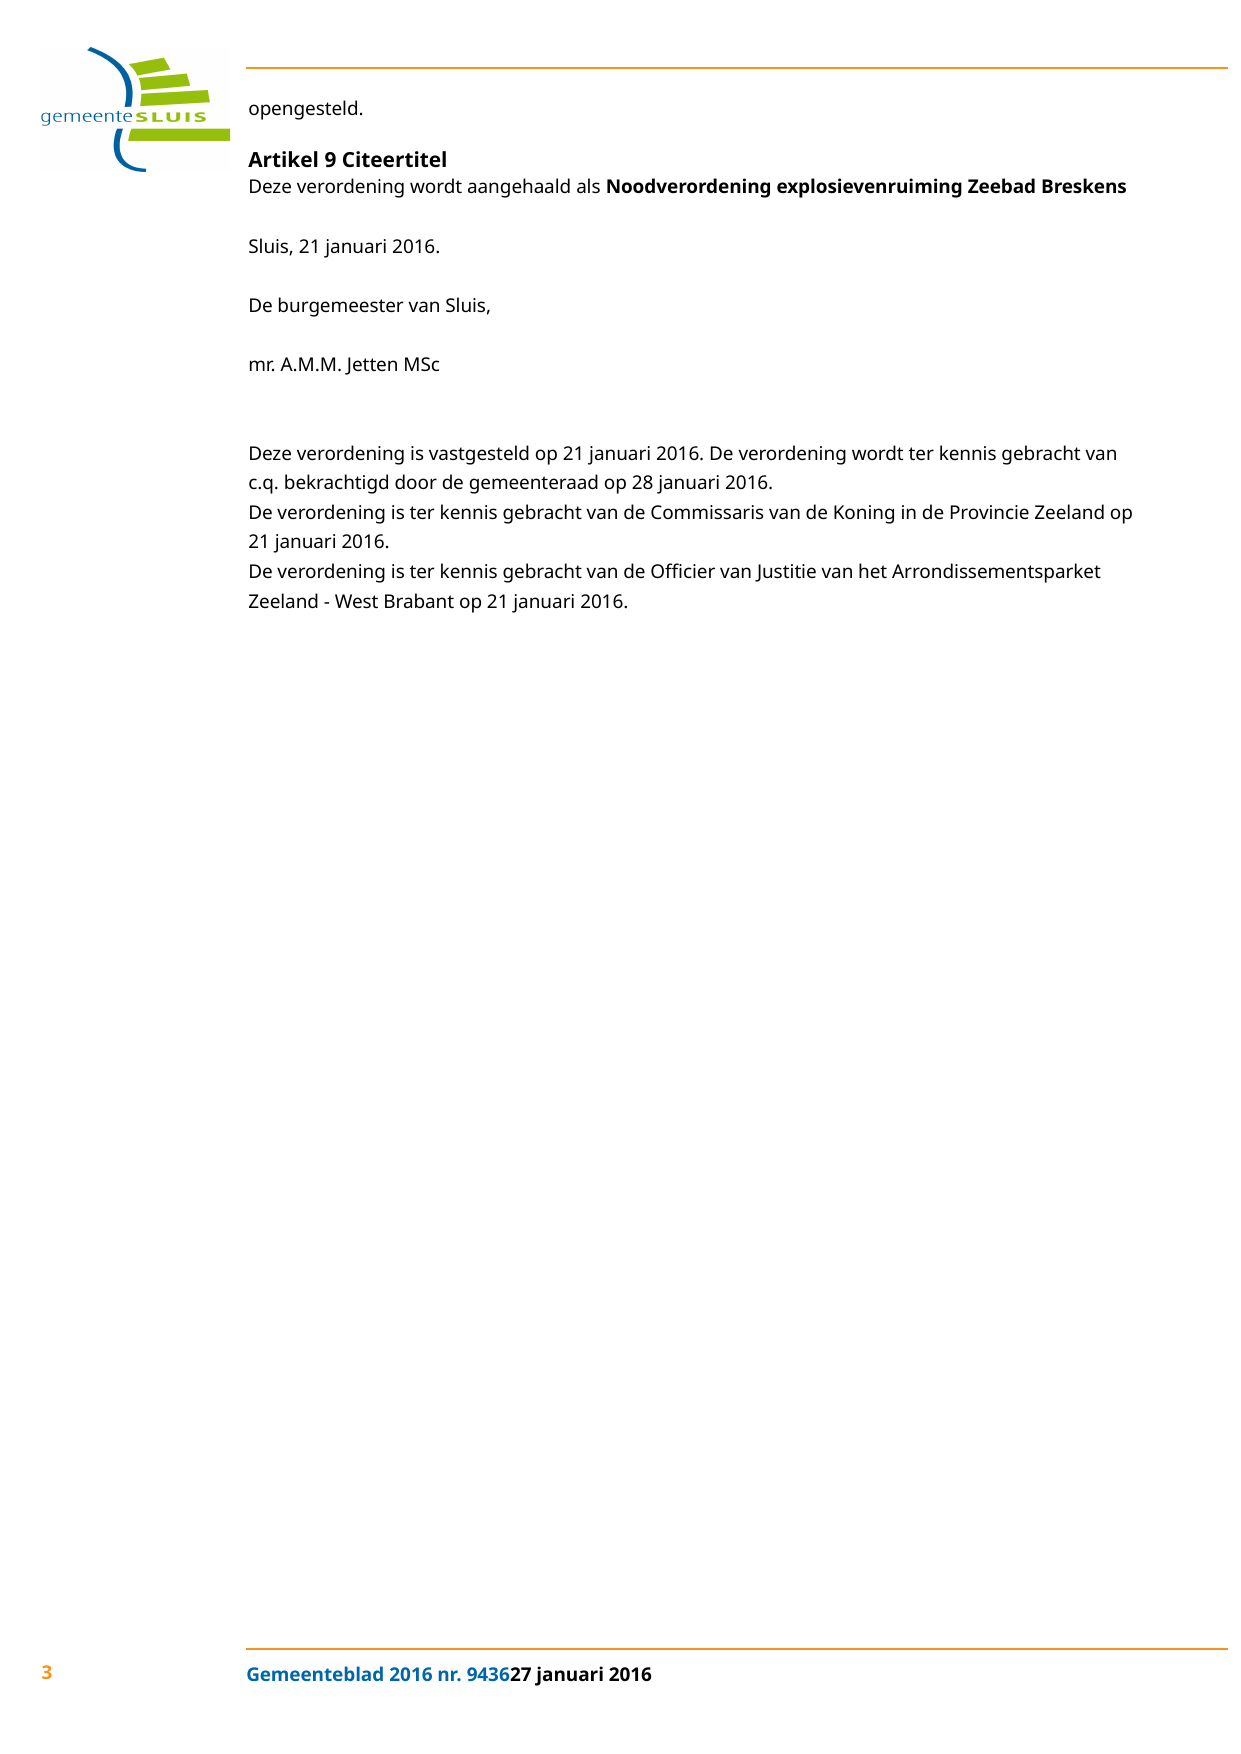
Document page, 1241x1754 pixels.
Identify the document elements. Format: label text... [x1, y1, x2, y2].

text Artikel 9 Citeertitel [248, 145, 1152, 174]
text Deze verordening is vastgesteld op 21 januari 2016. De verordening wordt ter kennis gebracht van c.q. bekrachtigd door de gemeenteraad op 28 januari 2016. [248, 440, 1152, 495]
picture [41, 47, 231, 172]
text mr. A.M.M. Jetten MSc [248, 351, 1152, 377]
text De burgemeester van Sluis, [248, 292, 1152, 318]
text Deze verordening wordt aangehaald als Noodverordening explosievenruiming Zeebad Breskens [248, 174, 1152, 199]
text De verordening is ter kennis gebracht van de Commissaris van de Koning in de Provincie Zeeland op 21 januari 2016. [248, 499, 1152, 554]
text De verordening is ter kennis gebracht van de Officier van Justitie van het Arrondissementsparket Zeeland - West Brabant op 21 januari 2016. [248, 558, 1152, 613]
text Sluis, 21 januari 2016. [248, 233, 1152, 258]
text opengesteld. [248, 95, 1152, 121]
